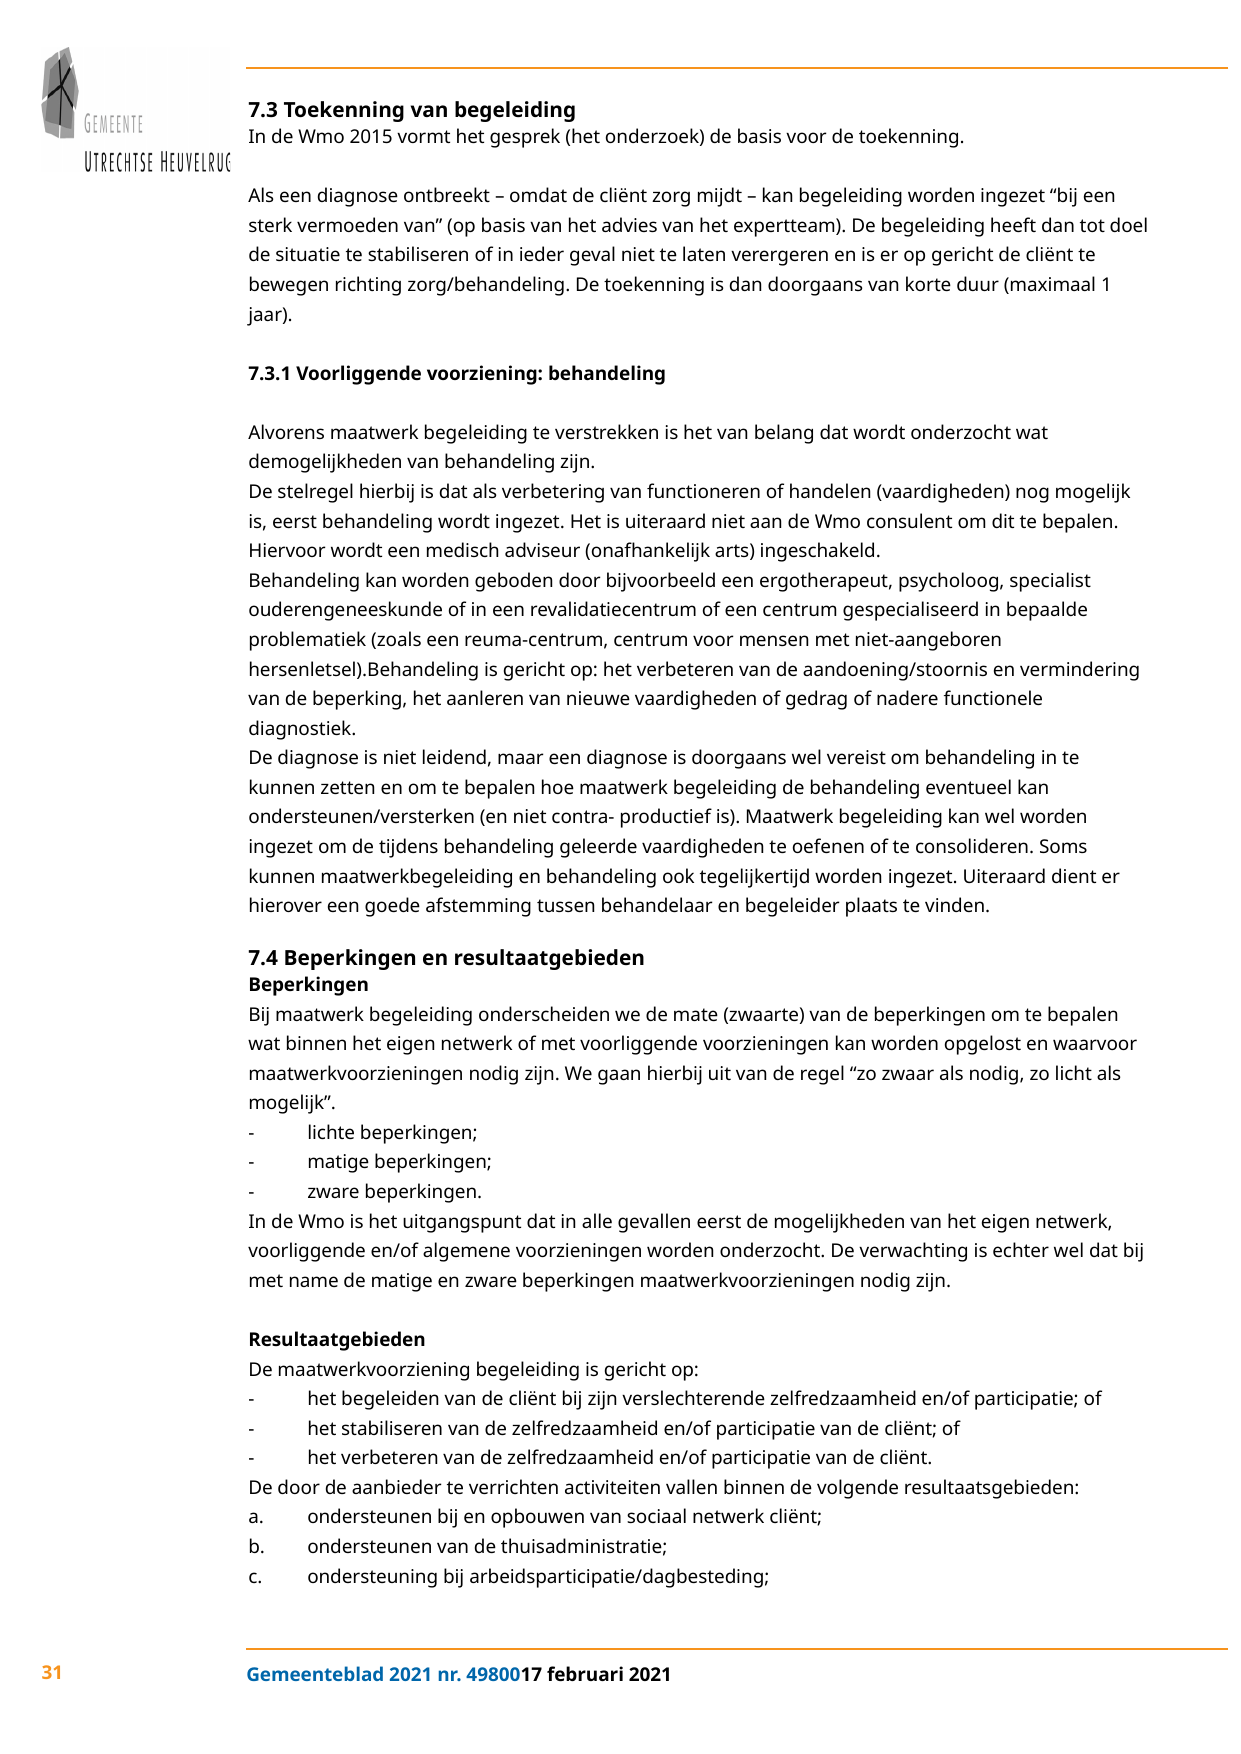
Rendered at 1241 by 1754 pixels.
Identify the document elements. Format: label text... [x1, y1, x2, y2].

text De maatwerkvoorziening begeleiding is gericht op: [248, 1356, 1152, 1382]
text De stelregel hierbij is dat als verbetering van functioneren of handelen (vaardigheden) nog mogelijk is, eerst behandeling wordt ingezet. Het is uiteraard niet aan de Wmo consulent om dit te bepalen. Hiervoor wordt een medisch adviseur (onafhankelijk arts) ingeschakeld. [248, 478, 1152, 563]
text Beperkingen [248, 971, 1152, 997]
list matige beperkingen; [248, 1149, 1152, 1174]
text 7.4 Beperkingen en resultaatgebieden [248, 943, 1152, 971]
text In de Wmo is het uitgangspunt dat in alle gevallen eerst de mogelijkheden van het eigen netwerk, voorliggende en/of algemene voorzieningen worden onderzocht. De verwachting is echter wel dat bij met name de matige en zware beperkingen maatwerkvoorzieningen nodig zijn. [248, 1208, 1152, 1293]
list lichte beperkingen; [248, 1119, 1152, 1145]
text De diagnose is niet leidend, maar een diagnose is doorgaans wel vereist om behandeling in te kunnen zetten en om te bepalen hoe maatwerk begeleiding de behandeling eventueel kan ondersteunen/versterken (en niet contra- productief is). Maatwerk begeleiding kan wel worden ingezet om de tijdens behandeling geleerde vaardigheden te oefenen of te consolideren. Soms kunnen maatwerkbegeleiding en behandeling ook tegelijkertijd worden ingezet. Uiteraard dient er hierover een goede afstemming tussen behandelaar en begeleider plaats te vinden. [248, 744, 1152, 918]
text Alvorens maatwerk begeleiding te verstrekken is het van belang dat wordt onderzocht wat demogelijkheden van behandeling zijn. [248, 419, 1152, 474]
list ondersteuning bij arbeidsparticipatie/dagbesteding; [248, 1563, 1152, 1589]
text 7.3 Toekenning van begeleiding [248, 95, 1152, 123]
text 7.3.1 Voorliggende voorziening: behandeling [248, 360, 1152, 386]
text De door de aanbieder te verrichten activiteiten vallen binnen de volgende resultaatsgebieden: [248, 1474, 1152, 1500]
text Behandeling kan worden geboden door bijvoorbeeld een ergotherapeut, psycholoog, specialist ouderengeneeskunde of in een revalidatiecentrum of een centrum gespecialiseerd in bepaalde problematiek (zoals een reuma-centrum, centrum voor mensen met niet-aangeboren hersenletsel).Behandeling is gericht op: het verbeteren van de aandoening/stoornis en vermindering van de beperking, het aanleren van nieuwe vaardigheden of gedrag of nadere functionele diagnostiek. [248, 567, 1152, 741]
picture [41, 47, 231, 172]
list ondersteunen van de thuisadministratie; [248, 1533, 1152, 1559]
text Resultaatgebieden [248, 1326, 1152, 1352]
list zware beperkingen. [248, 1178, 1152, 1204]
text Als een diagnose ontbreekt – omdat de cliënt zorg mijdt – kan begeleiding worden ingezet “bij een sterk vermoeden van” (op basis van het advies van het expertteam). De begeleiding heeft dan tot doel de situatie te stabiliseren of in ieder geval niet te laten verergeren en is er op gericht de cliënt te bewegen richting zorg/behandeling. De toekenning is dan doorgaans van korte duur (maximaal 1 jaar). [248, 182, 1152, 326]
list het begeleiden van de cliënt bij zijn verslechterende zelfredzaamheid en/of participatie; of [248, 1385, 1152, 1411]
list ondersteunen bij en opbouwen van sociaal netwerk cliënt; [248, 1504, 1152, 1529]
list het verbeteren van de zelfredzaamheid en/of participatie van de cliënt. [248, 1444, 1152, 1470]
list het stabiliseren van de zelfredzaamheid en/of participatie van de cliënt; of [248, 1415, 1152, 1441]
text Bij maatwerk begeleiding onderscheiden we de mate (zwaarte) van de beperkingen om te bepalen wat binnen het eigen netwerk of met voorliggende voorzieningen kan worden opgelost en waarvoor maatwerkvoorzieningen nodig zijn. We gaan hierbij uit van de regel “zo zwaar als nodig, zo licht als mogelijk”. [248, 1001, 1152, 1115]
text In de Wmo 2015 vormt het gesprek (het onderzoek) de basis voor de toekenning. [248, 123, 1152, 149]
